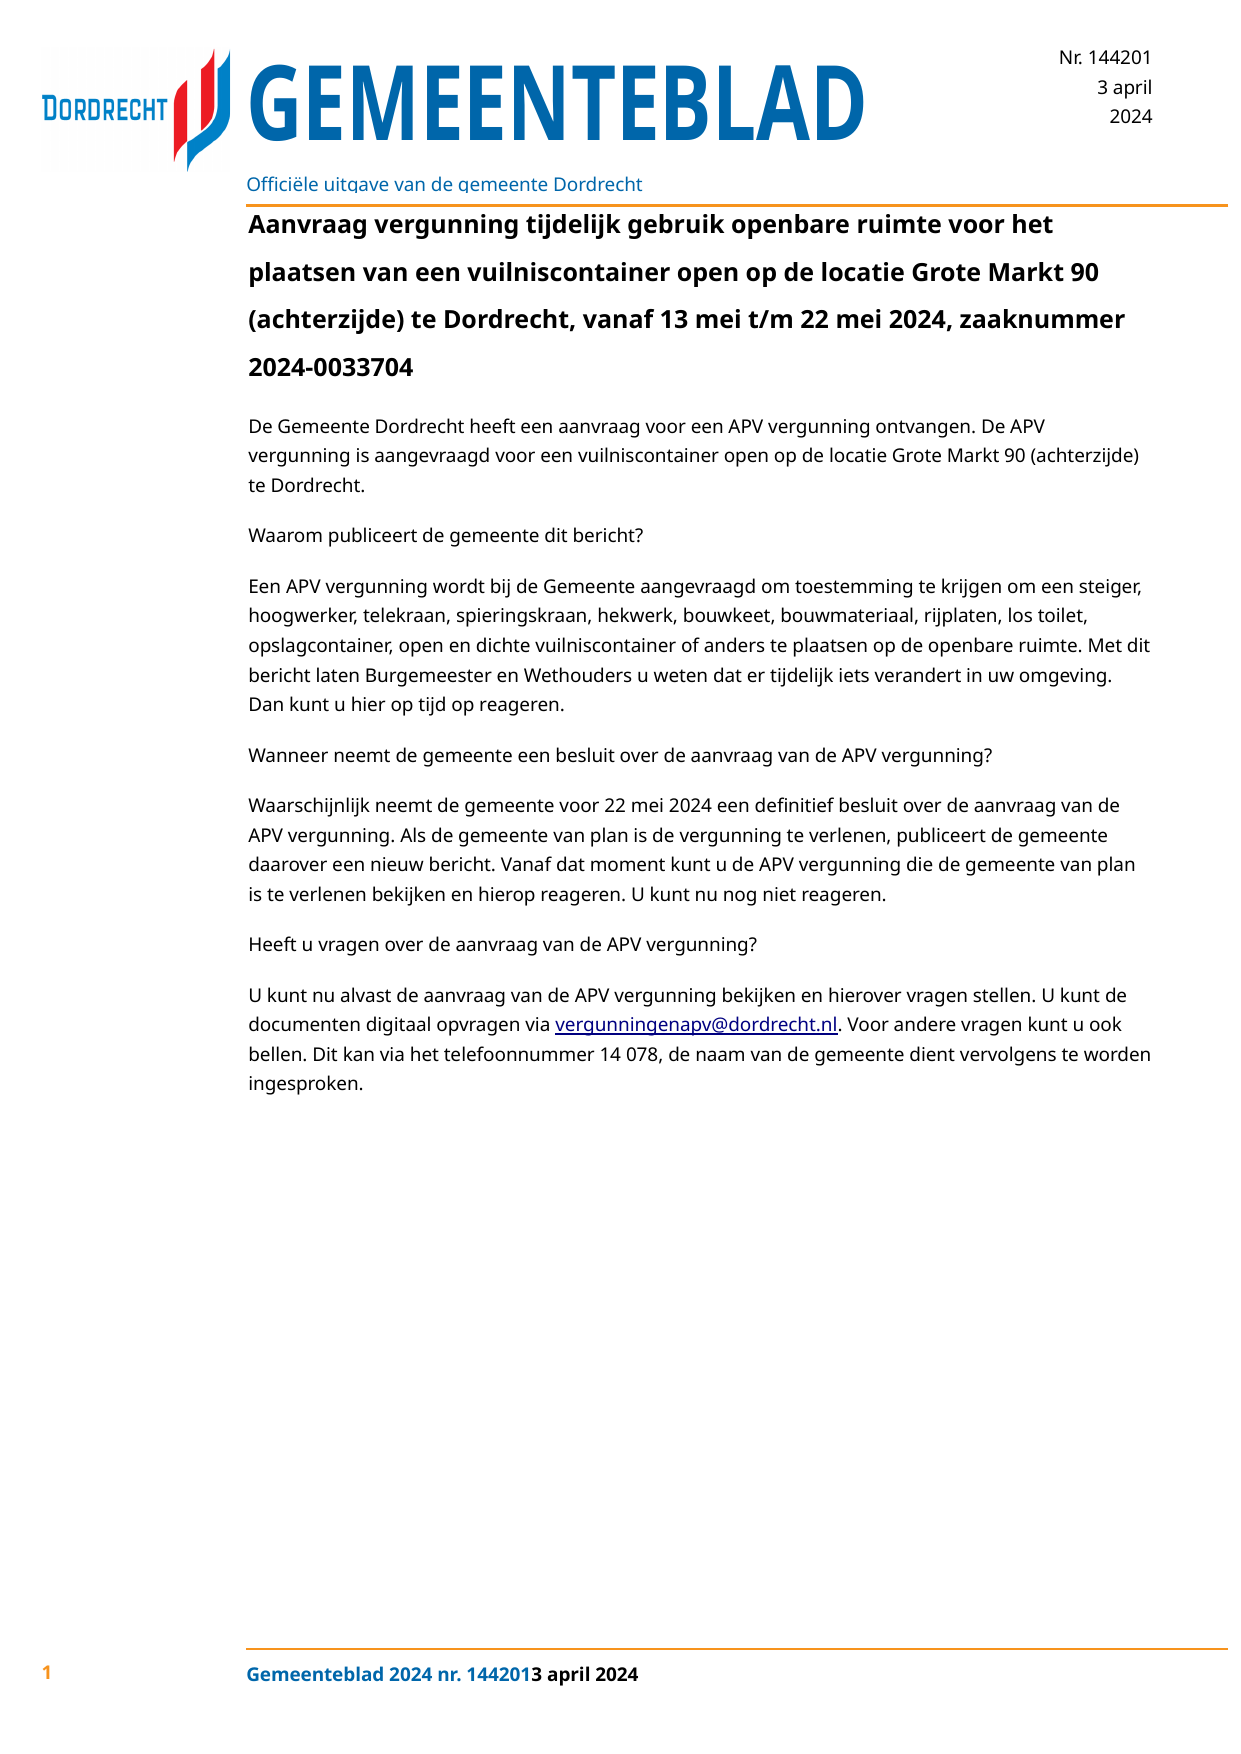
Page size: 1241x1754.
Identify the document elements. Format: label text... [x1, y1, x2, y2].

text Wanneer neemt de gemeente een besluit over de aanvraag van de APV vergunning? [248, 742, 1152, 768]
text U kunt nu alvast de aanvraag van de APV vergunning bekijken en hierover vragen stellen. U kunt de documenten digitaal opvragen via vergunningenapv@dordrecht.nl. Voor andere vragen kunt u ook bellen. Dit kan via het telefoonnummer 14 078, de naam van de gemeente dient vervolgens te worden ingesproken. [248, 982, 1152, 1096]
text Een APV vergunning wordt bij de Gemeente aangevraagd om toestemming te krijgen om een steiger, hoogwerker, telekraan, spieringskraan, hekwerk, bouwkeet, bouwmateriaal, rijplaten, los toilet, opslagcontainer, open en dichte vuilniscontainer of anders te plaatsen op de openbare ruimte. Met dit bericht laten Burgemeester en Wethouders u weten dat er tijdelijk iets verandert in uw omgeving. Dan kunt u hier op tijd op reageren. [248, 573, 1152, 717]
picture [41, 47, 231, 172]
text De Gemeente Dordrecht heeft een aanvraag voor een APV vergunning ontvangen. De APV vergunning is aangevraagd voor een vuilniscontainer open op de locatie Grote Markt 90 (achterzijde) te Dordrecht. [248, 413, 1152, 498]
text Waarom publiceert de gemeente dit bericht? [248, 523, 1152, 548]
text Heeft u vragen over de aanvraag van de APV vergunning? [248, 931, 1152, 957]
text Aanvraag vergunning tijdelijk gebruik openbare ruimte voor het plaatsen van een vuilniscontainer open op de locatie Grote Markt 90 (achterzijde) te Dordrecht, vanaf 13 mei t/m 22 mei 2024, zaaknummer 2024-0033704 [248, 207, 1152, 384]
text Waarschijnlijk neemt de gemeente voor 22 mei 2024 een definitief besluit over de aanvraag van de APV vergunning. Als de gemeente van plan is de vergunning te verlenen, publiceert de gemeente daarover een nieuw bericht. Vanaf dat moment kunt u de APV vergunning die de gemeente van plan is te verlenen bekijken en hierop reageren. U kunt nu nog niet reageren. [248, 792, 1152, 907]
